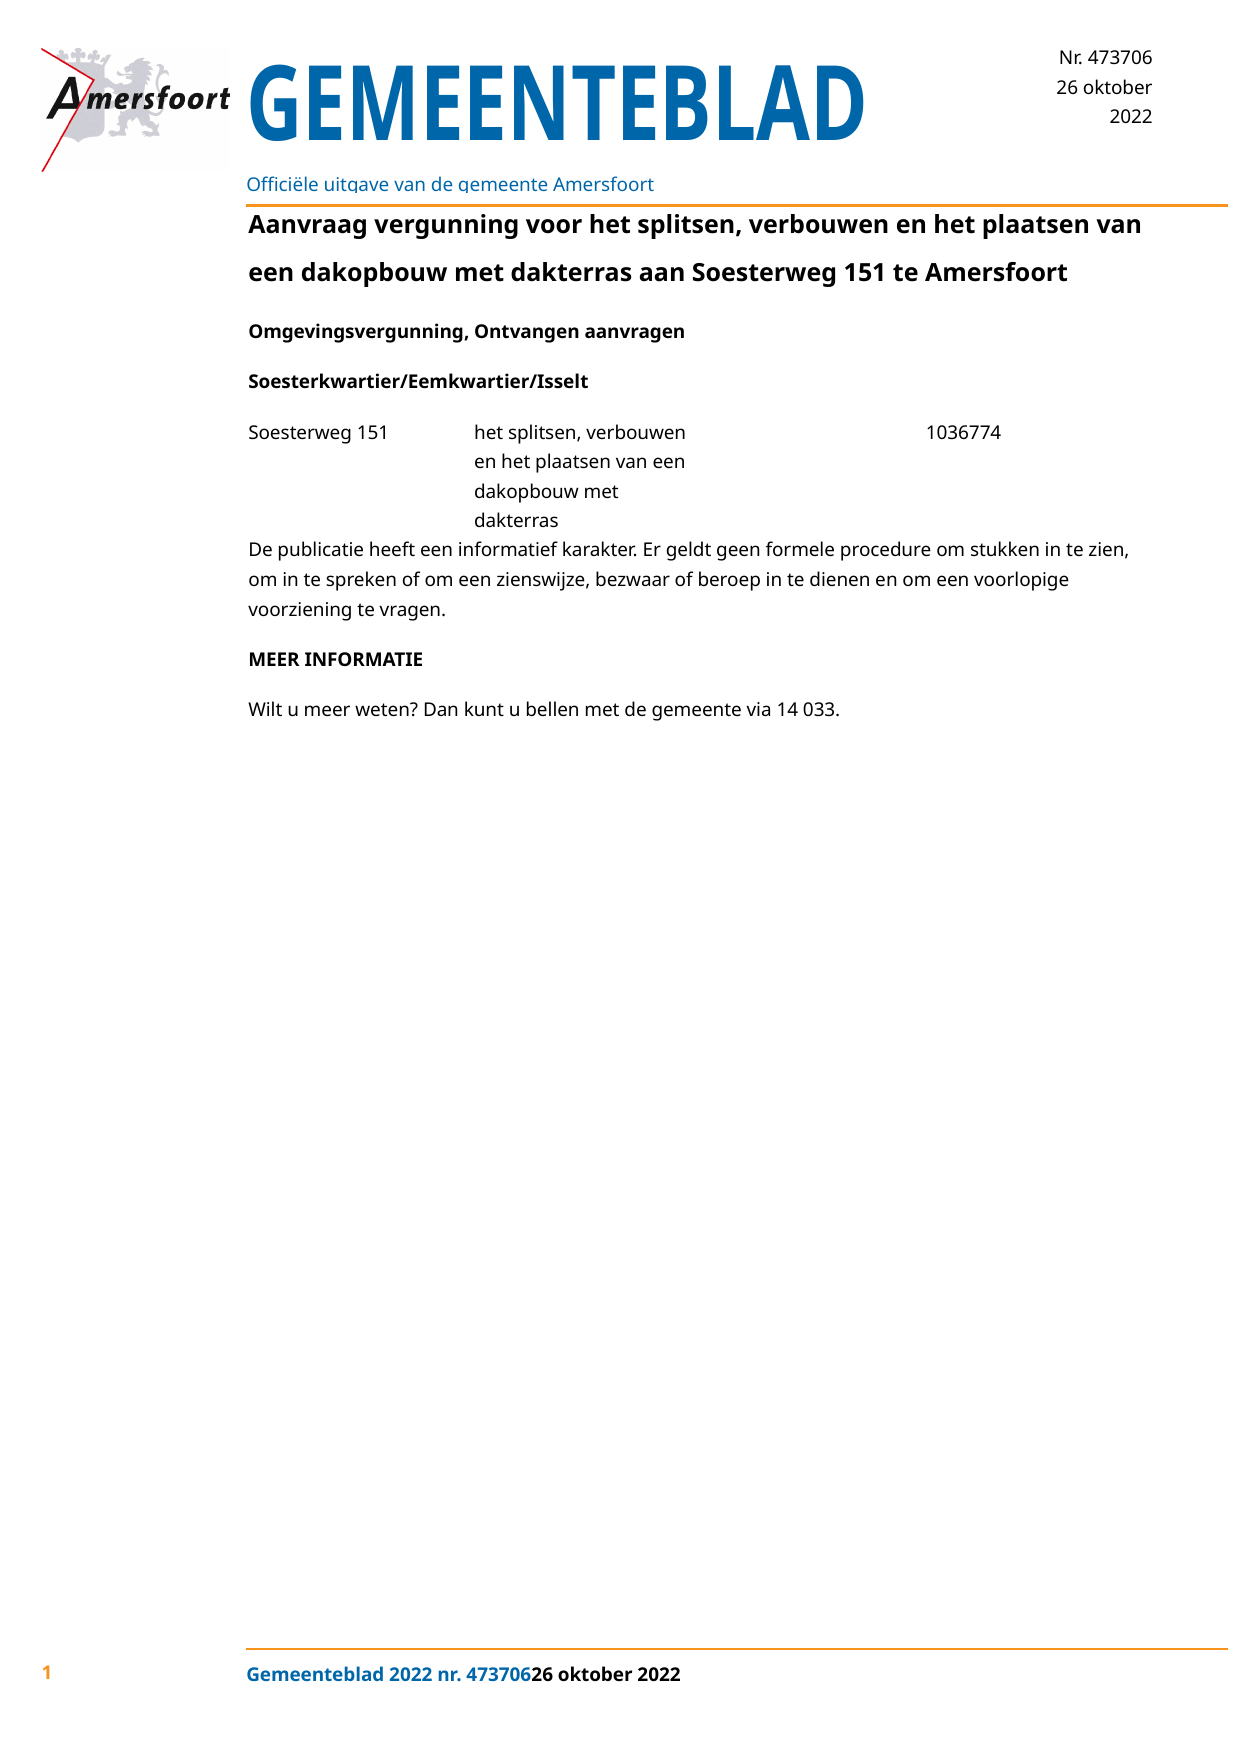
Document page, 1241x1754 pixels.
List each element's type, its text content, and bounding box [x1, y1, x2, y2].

table_header het splitsen, verbouwen en het plaatsen van een dakopbouw met dakterras [474, 419, 700, 533]
picture [41, 47, 231, 172]
text Omgevingsvergunning, Ontvangen aanvragen [248, 318, 1152, 344]
table_header Soesterweg 151 [248, 419, 474, 533]
text MEER INFORMATIE [248, 646, 1152, 672]
text Wilt u meer weten? Dan kunt u bellen met de gemeente via 14 033. [248, 697, 1152, 722]
text De publicatie heeft een informatief karakter. Er geldt geen formele procedure om stukken in te zien, om in te spreken of om een zienswijze, bezwaar of beroep in te dienen en om een voorlopige voorziening te vragen. [248, 537, 1152, 621]
text Soesterkwartier/Eemkwartier/Isselt [248, 368, 1152, 394]
table_header [700, 419, 926, 533]
table_header 1036774 [926, 419, 1152, 533]
text Aanvraag vergunning voor het splitsen, verbouwen en het plaatsen van een dakopbouw met dakterras aan Soesterweg 151 te Amersfoort [248, 207, 1152, 288]
